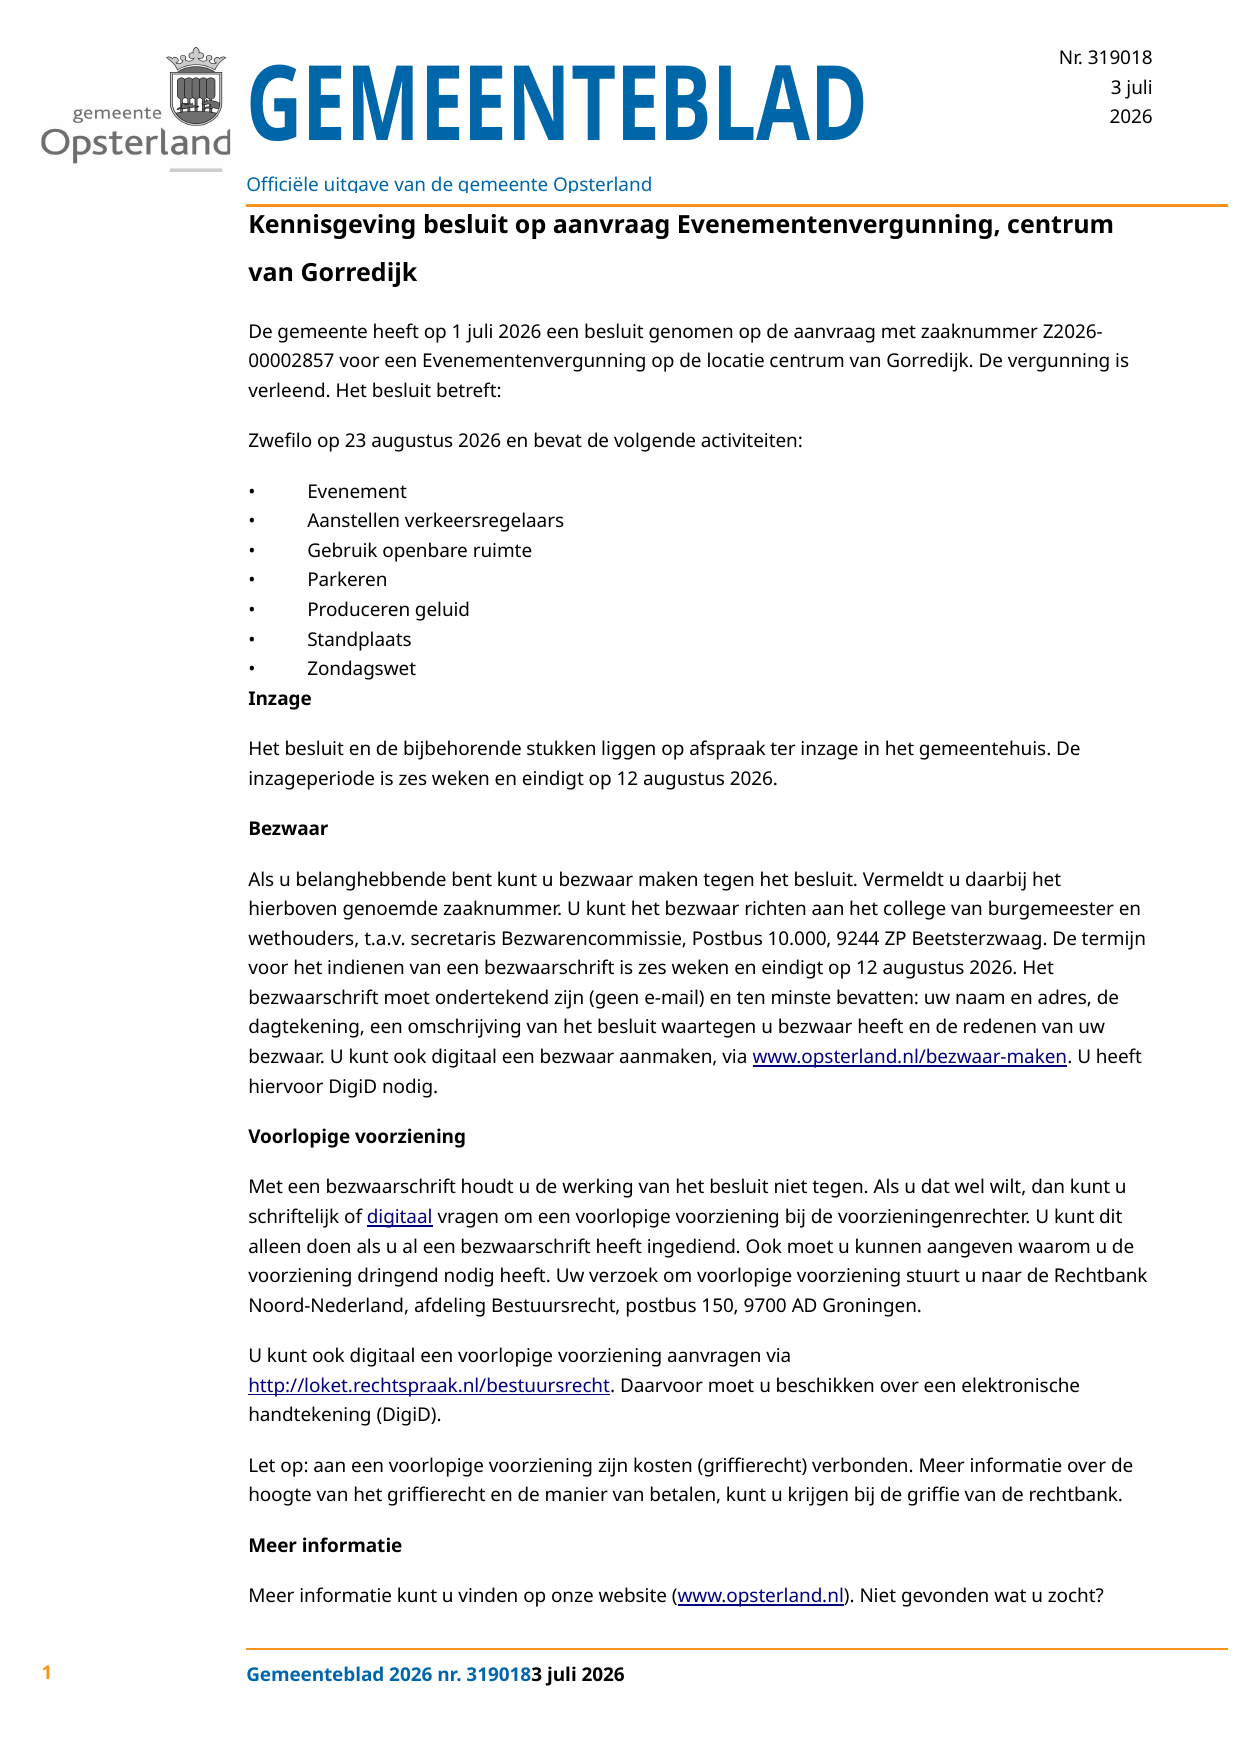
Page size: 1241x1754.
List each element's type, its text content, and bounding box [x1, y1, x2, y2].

text Bezwaar [248, 815, 1152, 841]
text Let op: aan een voorlopige voorziening zijn kosten (griffierecht) verbonden. Meer informatie over de hoogte van het griffierecht en de manier van betalen, kunt u krijgen bij de griffie van de rechtbank. [248, 1452, 1152, 1507]
text Het besluit en de bijbehorende stukken liggen op afspraak ter inzage in het gemeentehuis. De inzageperiode is zes weken en eindigt op 12 augustus 2026. [248, 735, 1152, 791]
text U kunt ook digitaal een voorlopige voorziening aanvragen via http://loket.rechtspraak.nl/bestuursrecht. Daarvoor moet u beschikken over een elektronische handtekening (DigiD). [248, 1342, 1152, 1427]
list Parkeren [248, 567, 1152, 592]
text Kennisgeving besluit op aanvraag Evenementenvergunning, centrum van Gorredijk [248, 207, 1152, 288]
text Als u belanghebbende bent kunt u bezwaar maken tegen het besluit. Vermeldt u daarbij het hierboven genoemde zaaknummer. U kunt het bezwaar richten aan het college van burgemeester en wethouders, t.a.v. secretaris Bezwarencommissie, Postbus 10.000, 9244 ZP Beetsterzwaag. De termijn voor het indienen van een bezwaarschrift is zes weken en eindigt op 12 augustus 2026. Het bezwaarschrift moet ondertekend zijn (geen e-mail) en ten minste bevatten: uw naam en adres, de dagtekening, een omschrijving van het besluit waartegen u bezwaar heeft en de redenen van uw bezwaar. U kunt ook digitaal een bezwaar aanmaken, via www.opsterland.nl/bezwaar-maken. U heeft hiervoor DigiD nodig. [248, 866, 1152, 1099]
list Aanstellen verkeersregelaars [248, 507, 1152, 533]
list Standplaats [248, 626, 1152, 652]
text Met een bezwaarschrift houdt u de werking van het besluit niet tegen. Als u dat wel wilt, dan kunt u schriftelijk of digitaal vragen om een voorlopige voorziening bij de voorzieningenrechter. U kunt dit alleen doen als u al een bezwaarschrift heeft ingediend. Ook moet u kunnen aangeven waarom u de voorziening dringend nodig heeft. Uw verzoek om voorlopige voorziening stuurt u naar de Rechtbank Noord-Nederland, afdeling Bestuursrecht, postbus 150, 9700 AD Groningen. [248, 1174, 1152, 1318]
text Voorlopige voorziening [248, 1123, 1152, 1149]
text Inzage [248, 685, 1152, 711]
list Zondagswet [248, 655, 1152, 681]
list Produceren geluid [248, 596, 1152, 622]
text Meer informatie kunt u vinden op onze website (www.opsterland.nl). Niet gevonden wat u zocht? [248, 1582, 1152, 1608]
text Zwefilo op 23 augustus 2026 en bevat de volgende activiteiten: [248, 427, 1152, 453]
list Gebruik openbare ruimte [248, 537, 1152, 563]
list Evenement [248, 478, 1152, 504]
text Meer informatie [248, 1532, 1152, 1558]
text De gemeente heeft op 1 juli 2026 een besluit genomen op de aanvraag met zaaknummer Z2026-00002857 voor een Evenementenvergunning op de locatie centrum van Gorredijk. De vergunning is verleend. Het besluit betreft: [248, 318, 1152, 403]
picture [41, 47, 231, 172]
